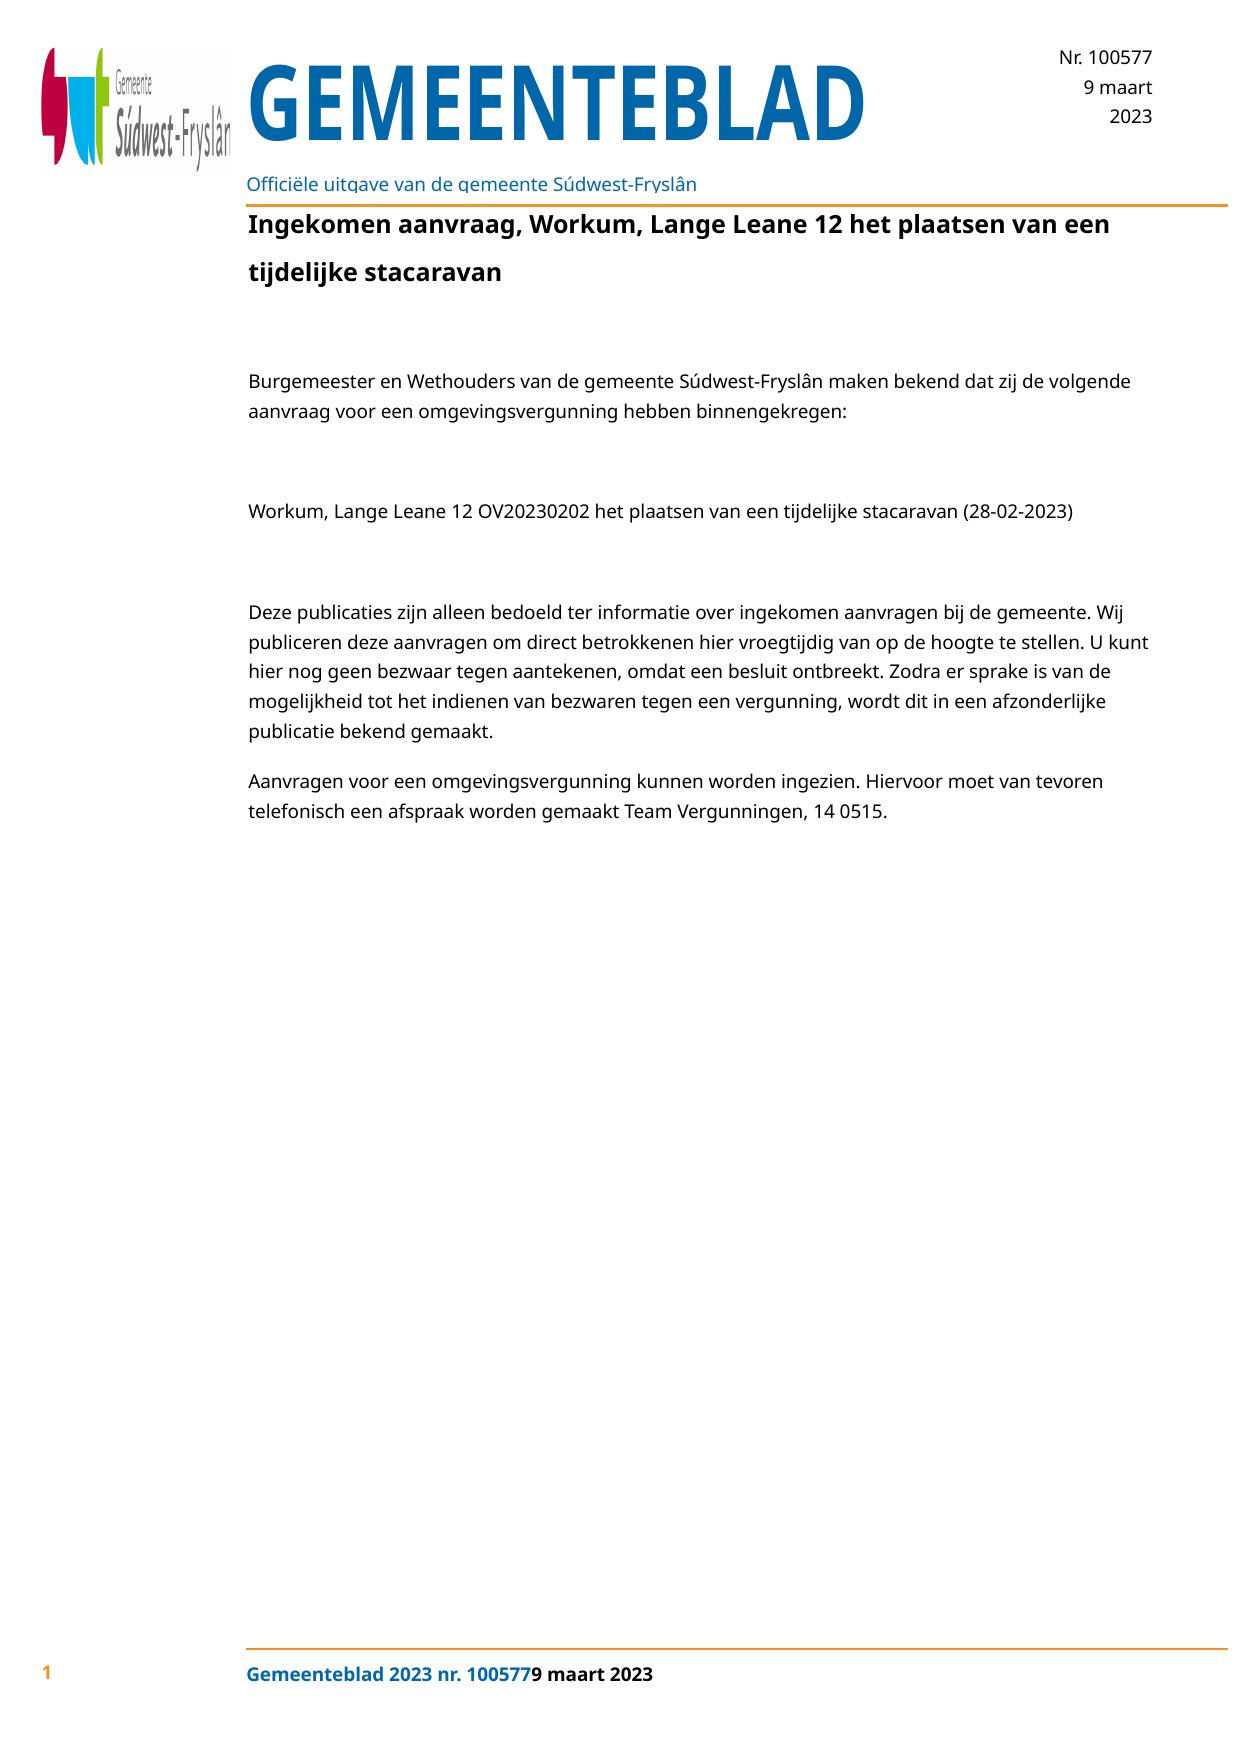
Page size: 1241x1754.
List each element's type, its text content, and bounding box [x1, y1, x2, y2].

picture [41, 47, 231, 172]
text Burgemeester en Wethouders van de gemeente Súdwest-Fryslân maken bekend dat zij de volgende aanvraag voor een omgevingsvergunning hebben binnengekregen: [248, 368, 1152, 424]
text Workum, Lange Leane 12 OV20230202 het plaatsen van een tijdelijke stacaravan (28-02-2023) [248, 499, 1152, 524]
text Ingekomen aanvraag, Workum, Lange Leane 12 het plaatsen van een tijdelijke stacaravan [248, 207, 1152, 288]
text Aanvragen voor een omgevingsvergunning kunnen worden ingezien. Hiervoor moet van tevoren telefonisch een afspraak worden gemaakt Team Vergunningen, 14 0515. [248, 768, 1152, 824]
text Deze publicaties zijn alleen bedoeld ter informatie over ingekomen aanvragen bij de gemeente. Wij publiceren deze aanvragen om direct betrokkenen hier vroegtijdig van op de hoogte te stellen. U kunt hier nog geen bezwaar tegen aantekenen, omdat een besluit ontbreekt. Zodra er sprake is van de mogelijkheid tot het indienen van bezwaren tegen een vergunning, wordt dit in een afzonderlijke publicatie bekend gemaakt. [248, 599, 1152, 744]
